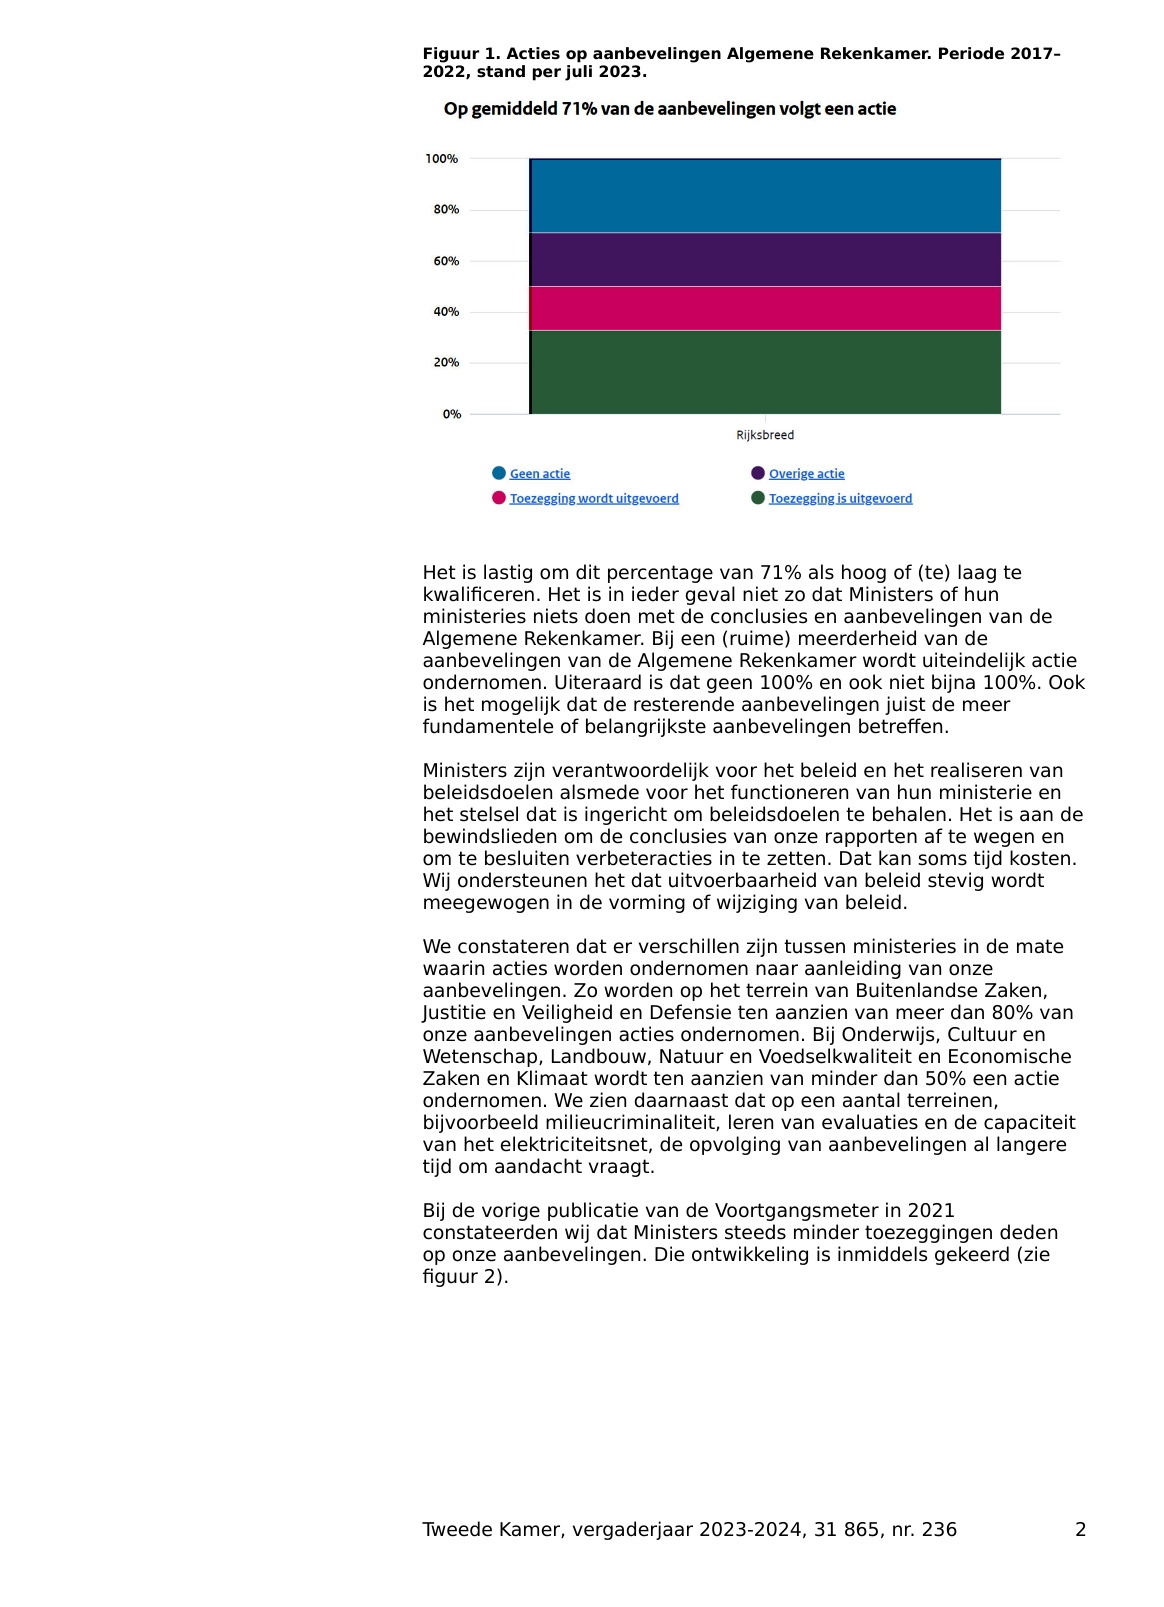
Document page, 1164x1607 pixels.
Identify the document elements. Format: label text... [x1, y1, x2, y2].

picture [422, 92, 1072, 518]
text Ministers zijn verantwoordelijk voor het beleid en het realiseren van beleidsdoelen alsmede voor het functioneren van hun ministerie en het stelsel dat is ingericht om beleidsdoelen te behalen. Het is aan de bewindslieden om de conclusies van onze rapporten af te wegen en om te besluiten verbeteracties in te zetten. Dat kan soms tijd kosten. Wij ondersteunen het dat uitvoerbaarheid van beleid stevig wordt meegewogen in de vorming of wijziging van beleid. [422, 760, 1087, 914]
text We constateren dat er verschillen zijn tussen ministeries in de mate waarin acties worden ondernomen naar aanleiding van onze aanbevelingen. Zo worden op het terrein van Buitenlandse Zaken, Justitie en Veiligheid en Defensie ten aanzien van meer dan 80% van onze aanbevelingen acties ondernomen. Bij Onderwijs, Cultuur en Wetenschap, Landbouw, Natuur en Voedselkwaliteit en Economische Zaken en Klimaat wordt ten aanzien van minder dan 50% een actie ondernomen. We zien daarnaast dat op een aantal terreinen, bijvoorbeeld milieucriminaliteit, leren van evaluaties en de capaciteit van het elektriciteitsnet, de opvolging van aanbevelingen al langere tijd om aandacht vraagt. [422, 936, 1087, 1178]
text Het is lastig om dit percentage van 71% als hoog of (te) laag te kwalificeren. Het is in ieder geval niet zo dat Ministers of hun ministeries niets doen met de conclusies en aanbevelingen van de Algemene Rekenkamer. Bij een (ruime) meerderheid van de aanbevelingen van de Algemene Rekenkamer wordt uiteindelijk actie ondernomen. Uiteraard is dat geen 100% en ook niet bijna 100%. Ook is het mogelijk dat de resterende aanbevelingen juist de meer fundamentele of belangrijkste aanbevelingen betreffen. [422, 562, 1087, 738]
text Figuur 1. Acties op aanbevelingen Algemene Rekenkamer. Periode 2017–2022, stand per juli 2023. [422, 45, 1072, 81]
text Bij de vorige publicatie van de Voortgangsmeter in 2021 constateerden wij dat Ministers steeds minder toezeggingen deden op onze aanbevelingen. Die ontwikkeling is inmiddels gekeerd (zie figuur 2). [422, 1200, 1087, 1288]
